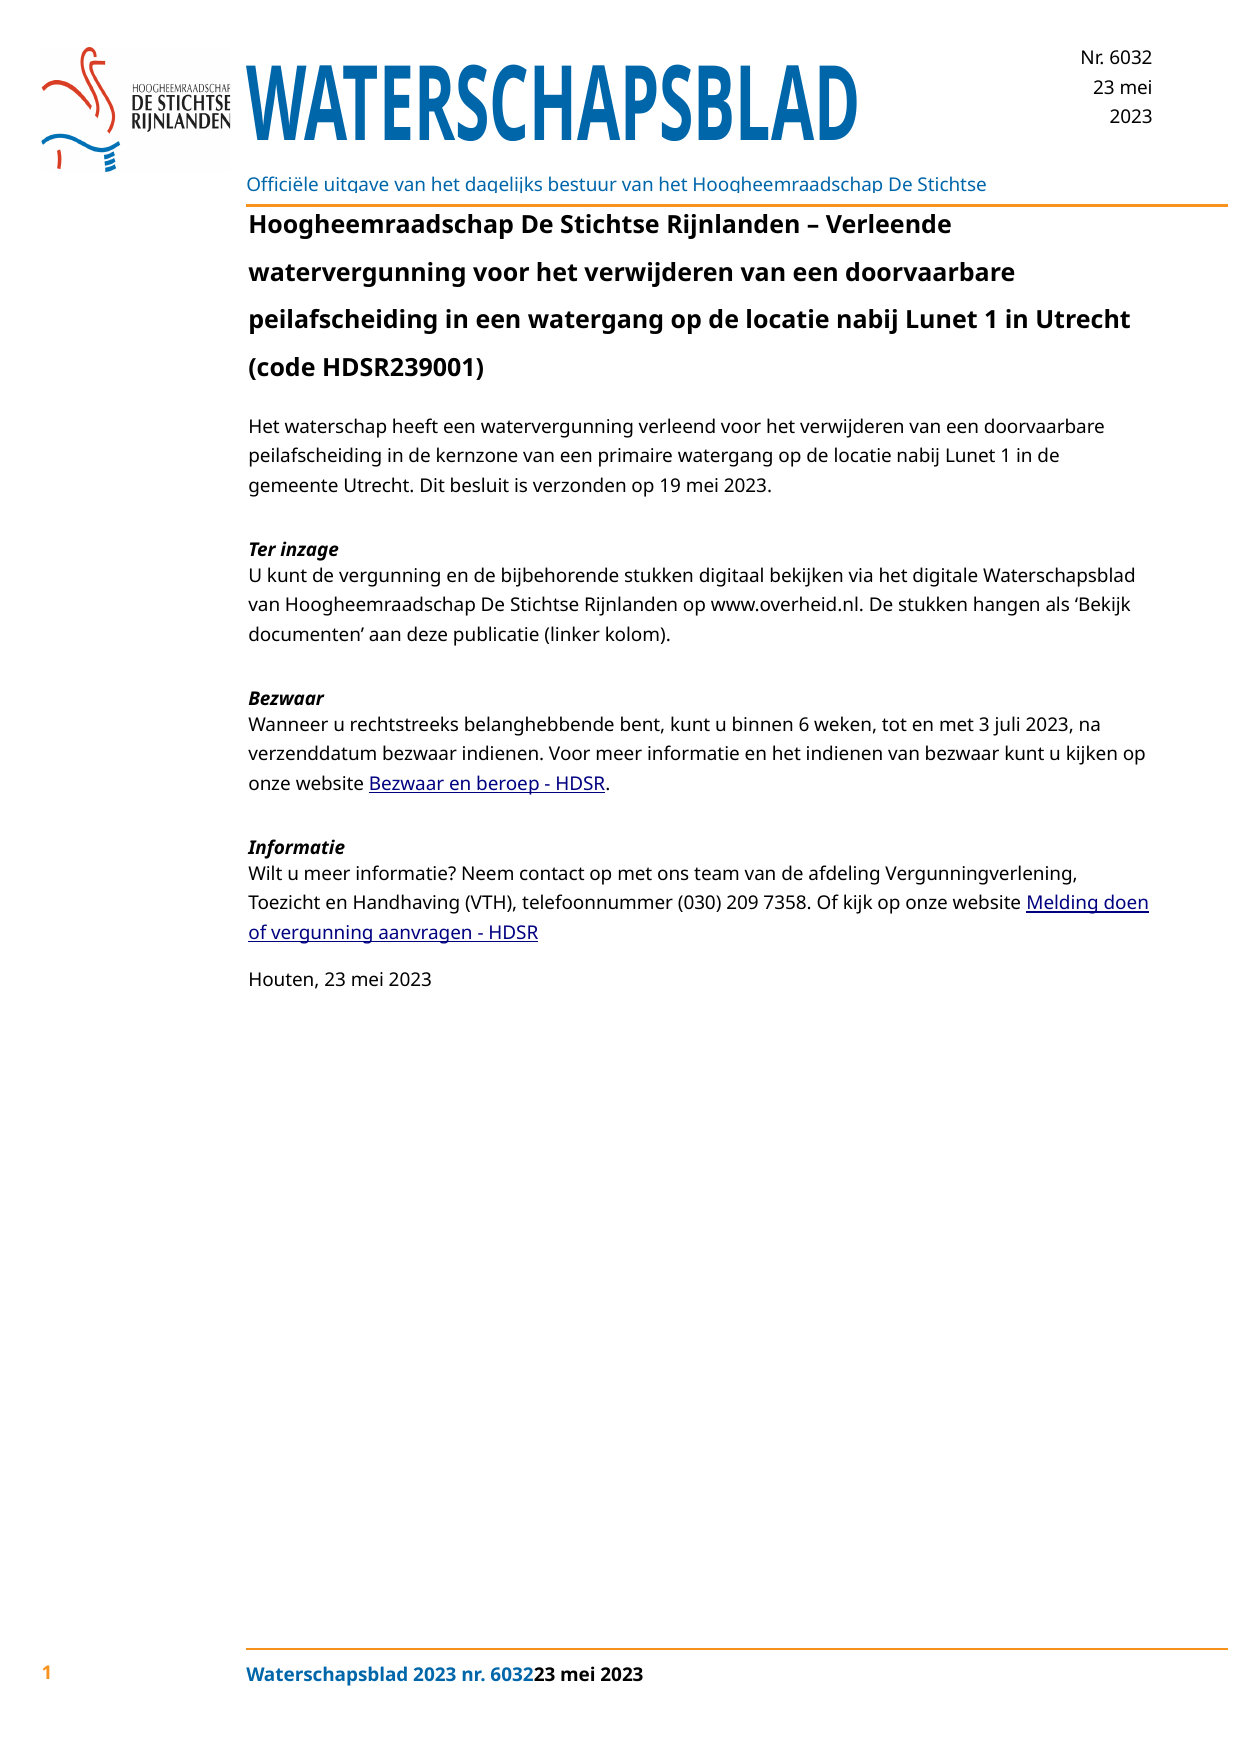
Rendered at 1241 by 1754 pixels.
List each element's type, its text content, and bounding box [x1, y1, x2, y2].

text Informatie [248, 834, 1152, 860]
text Bezwaar [248, 685, 1152, 711]
text Wilt u meer informatie? Neem contact op met ons team van de afdeling Vergunningverlening, Toezicht en Handhaving (VTH), telefoonnummer (030) 209 7358. Of kijk op onze website Melding doen of vergunning aanvragen - HDSR [248, 860, 1152, 944]
text Houten, 23 mei 2023 [248, 967, 1152, 992]
text Ter inzage [248, 536, 1152, 562]
text Hoogheemraadschap De Stichtse Rijnlanden – Verleende watervergunning voor het verwijderen van een doorvaarbare peilafscheiding in een watergang op de locatie nabij Lunet 1 in Utrecht (code HDSR239001) [248, 207, 1152, 384]
text Wanneer u rechtstreeks belanghebbende bent, kunt u binnen 6 weken, tot en met 3 juli 2023, na verzenddatum bezwaar indienen. Voor meer informatie en het indienen van bezwaar kunt u kijken op onze website Bezwaar en beroep - HDSR. [248, 711, 1152, 796]
picture [41, 47, 231, 172]
text U kunt de vergunning en de bijbehorende stukken digitaal bekijken via het digitale Waterschapsblad van Hoogheemraadschap De Stichtse Rijnlanden op www.overheid.nl. De stukken hangen als ‘Bekijk documenten’ aan deze publicatie (linker kolom). [248, 562, 1152, 647]
text Het waterschap heeft een watervergunning verleend voor het verwijderen van een doorvaarbare peilafscheiding in de kernzone van een primaire watergang op de locatie nabij Lunet 1 in de gemeente Utrecht. Dit besluit is verzonden op 19 mei 2023. [248, 413, 1152, 498]
